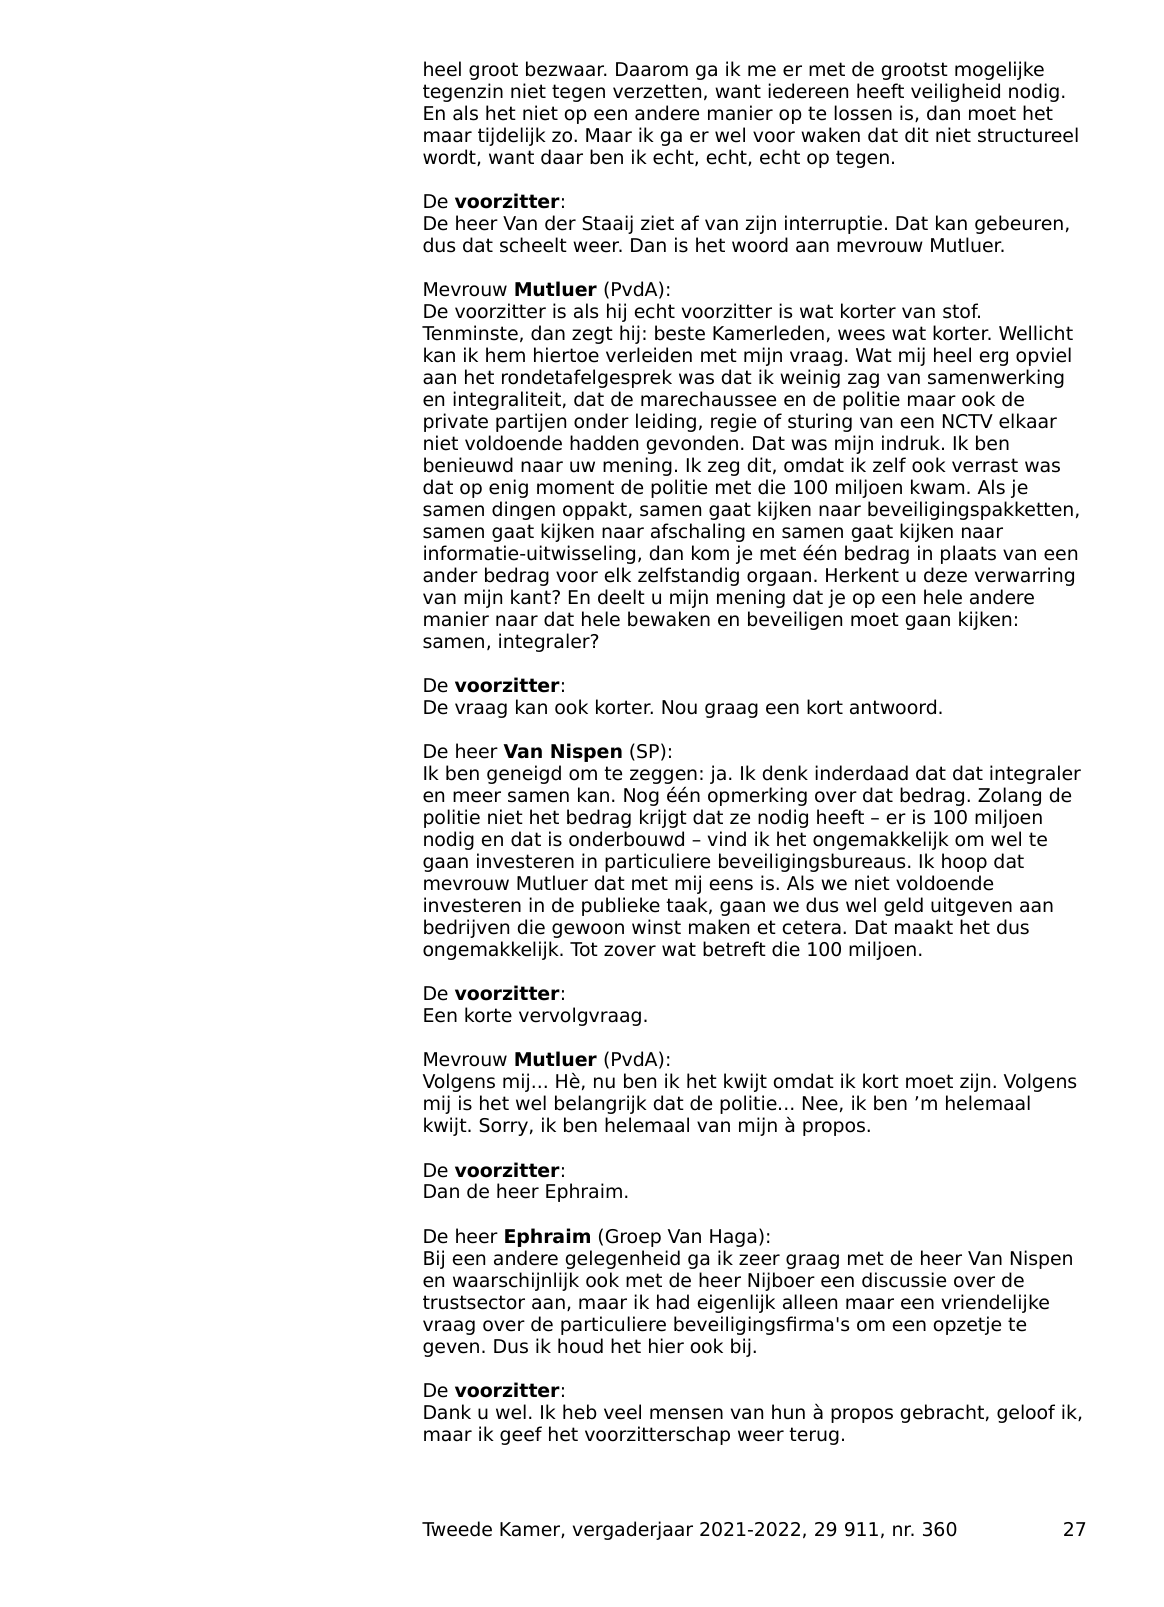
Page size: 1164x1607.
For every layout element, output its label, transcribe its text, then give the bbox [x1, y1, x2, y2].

text Dank u wel. Ik heb veel mensen van hun à propos gebracht, geloof ik, maar ik geef het voorzitterschap weer terug. [422, 1402, 1087, 1446]
text Dan de heer Ephraim. [422, 1181, 1087, 1203]
text De voorzitter: [422, 1380, 1087, 1402]
text heel groot bezwaar. Daarom ga ik me er met de grootst mogelijke tegenzin niet tegen verzetten, want iedereen heeft veiligheid nodig. En als het niet op een andere manier op te lossen is, dan moet het maar tijdelijk zo. Maar ik ga er wel voor waken dat dit niet structureel wordt, want daar ben ik echt, echt, echt op tegen. [422, 59, 1087, 169]
text De heer Van der Staaij ziet af van zijn interruptie. Dat kan gebeuren, dus dat scheelt weer. Dan is het woord aan mevrouw Mutluer. [422, 213, 1087, 257]
text De voorzitter is als hij echt voorzitter is wat korter van stof. Tenminste, dan zegt hij: beste Kamerleden, wees wat korter. Wellicht kan ik hem hiertoe verleiden met mijn vraag. Wat mij heel erg opviel aan het rondetafelgesprek was dat ik weinig zag van samenwerking en integraliteit, dat de marechaussee en de politie maar ook de private partijen onder leiding, regie of sturing van een NCTV elkaar niet voldoende hadden gevonden. Dat was mijn indruk. Ik ben benieuwd naar uw mening. Ik zeg dit, omdat ik zelf ook verrast was dat op enig moment de politie met die 100 miljoen kwam. Als je samen dingen oppakt, samen gaat kijken naar beveiligingspakketten, samen gaat kijken naar afschaling en samen gaat kijken naar informatie-uitwisseling, dan kom je met één bedrag in plaats van een ander bedrag voor elk zelfstandig orgaan. Herkent u deze verwarring van mijn kant? En deelt u mijn mening dat je op een hele andere manier naar dat hele bewaken en beveiligen moet gaan kijken: samen, integraler? [422, 301, 1087, 653]
text De voorzitter: [422, 675, 1087, 697]
text Mevrouw Mutluer (PvdA): [422, 1049, 1087, 1071]
text De heer Van Nispen (SP): [422, 741, 1087, 763]
text De voorzitter: [422, 1159, 1087, 1181]
text Een korte vervolgvraag. [422, 1005, 1087, 1027]
text De voorzitter: [422, 191, 1087, 213]
text Volgens mij... Hè, nu ben ik het kwijt omdat ik kort moet zijn. Volgens mij is het wel belangrijk dat de politie... Nee, ik ben ’m helemaal kwijt. Sorry, ik ben helemaal van mijn à propos. [422, 1071, 1087, 1137]
text Mevrouw Mutluer (PvdA): [422, 279, 1087, 301]
text Bij een andere gelegenheid ga ik zeer graag met de heer Van Nispen en waarschijnlijk ook met de heer Nijboer een discussie over de trustsector aan, maar ik had eigenlijk alleen maar een vriendelijke vraag over de particuliere beveiligingsfirma's om een opzetje te geven. Dus ik houd het hier ook bij. [422, 1248, 1087, 1357]
text De voorzitter: [422, 983, 1087, 1005]
text De heer Ephraim (Groep Van Haga): [422, 1226, 1087, 1248]
text Ik ben geneigd om te zeggen: ja. Ik denk inderdaad dat dat integraler en meer samen kan. Nog één opmerking over dat bedrag. Zolang de politie niet het bedrag krijgt dat ze nodig heeft – er is 100 miljoen nodig en dat is onderbouwd – vind ik het ongemakkelijk om wel te gaan investeren in particuliere beveiligingsbureaus. Ik hoop dat mevrouw Mutluer dat met mij eens is. Als we niet voldoende investeren in de publieke taak, gaan we dus wel geld uitgeven aan bedrijven die gewoon winst maken et cetera. Dat maakt het dus ongemakkelijk. Tot zover wat betreft die 100 miljoen. [422, 763, 1087, 961]
text De vraag kan ook korter. Nou graag een kort antwoord. [422, 697, 1087, 719]
